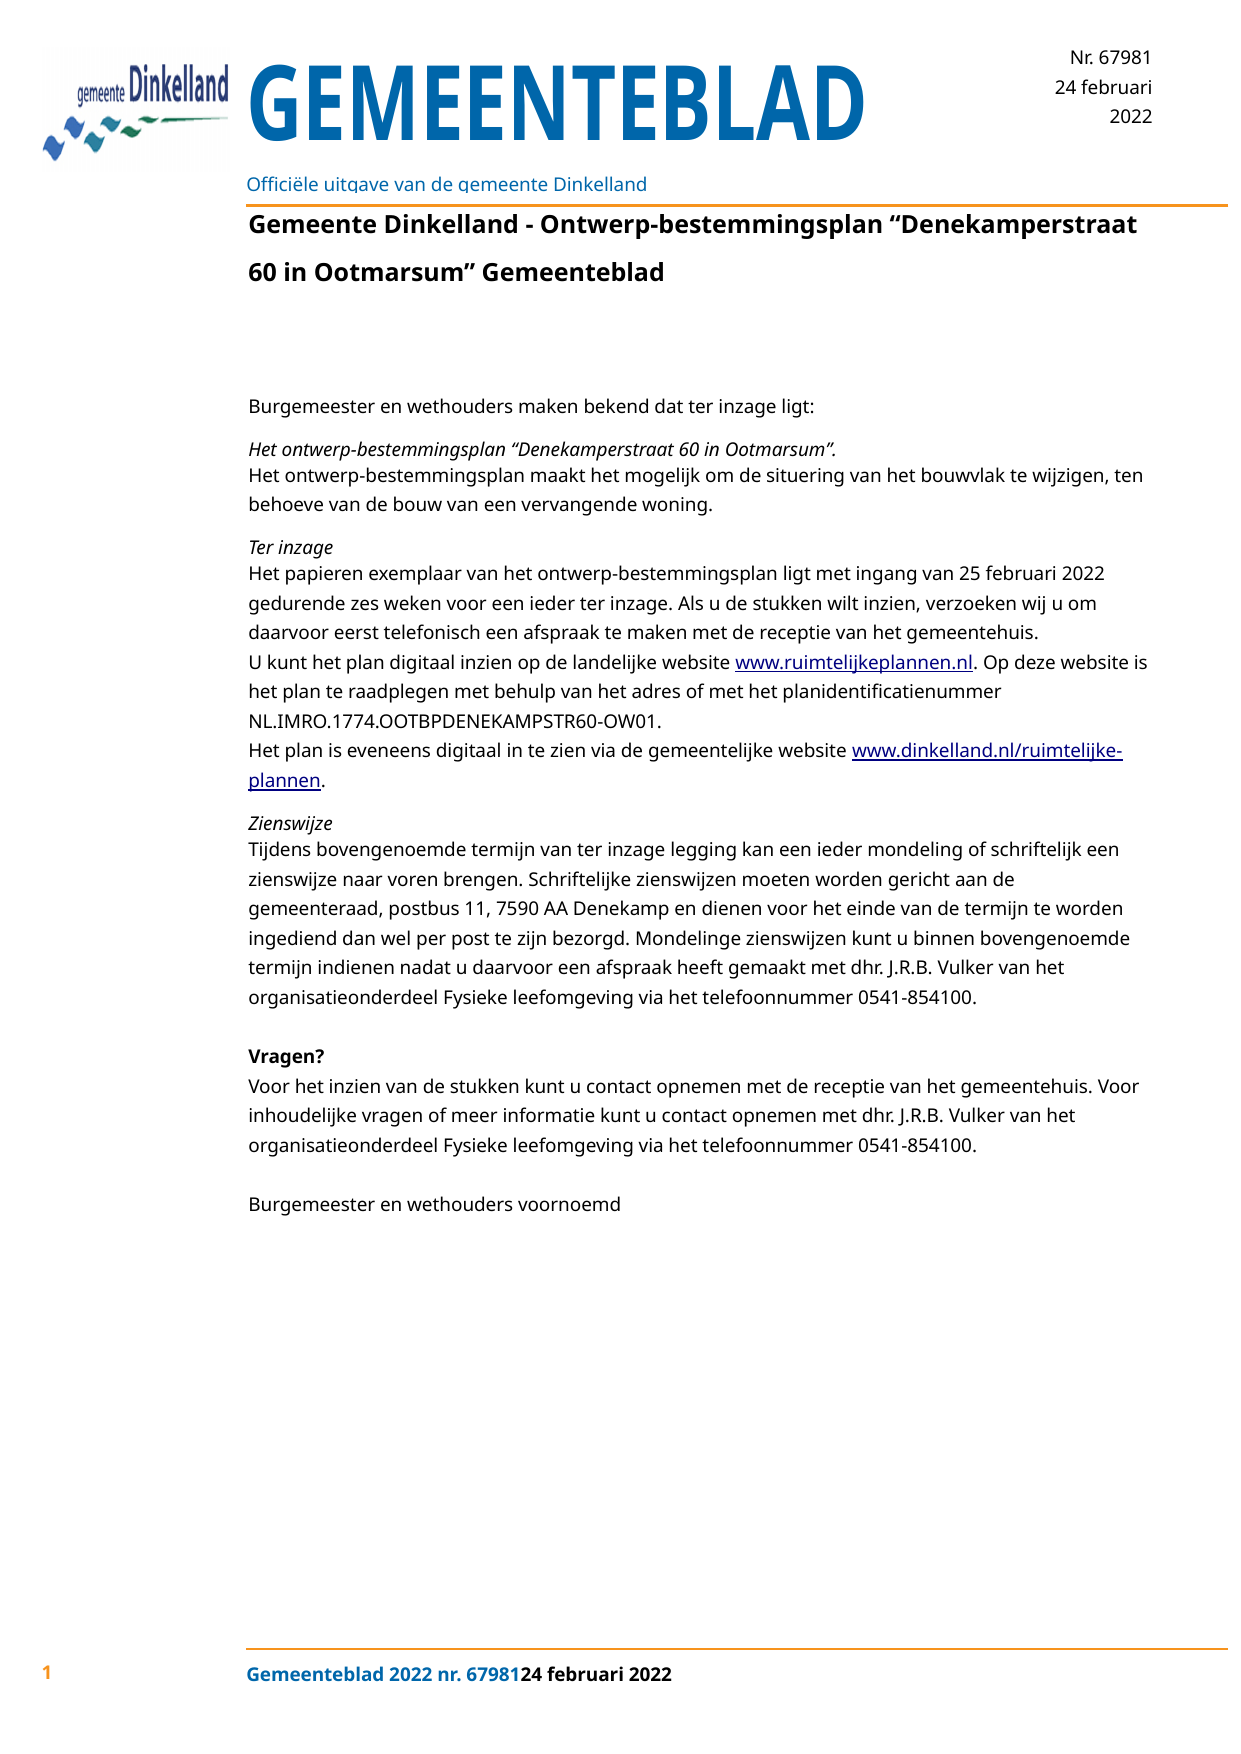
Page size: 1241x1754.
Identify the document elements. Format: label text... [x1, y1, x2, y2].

text Burgemeester en wethouders voornoemd [248, 1191, 1152, 1217]
text Burgemeester en wethouders maken bekend dat ter inzage ligt: [248, 393, 1152, 419]
text Het ontwerp-bestemmingsplan maakt het mogelijk om de situering van het bouwvlak te wijzigen, ten behoeve van de bouw van een vervangende woning. [248, 462, 1152, 517]
text Gemeente Dinkelland - Ontwerp-bestemmingsplan “Denekamperstraat 60 in Ootmarsum” Gemeenteblad [248, 207, 1152, 288]
text Vragen? [248, 1043, 1152, 1069]
text Het papieren exemplaar van het ontwerp-bestemmingsplan ligt met ingang van 25 februari 2022 gedurende zes weken voor een ieder ter inzage. Als u de stukken wilt inzien, verzoeken wij u om daarvoor eerst telefonisch een afspraak te maken met de receptie van het gemeentehuis. [248, 560, 1152, 645]
text Het ontwerp-bestemmingsplan “Denekamperstraat 60 in Ootmarsum”. [248, 436, 1152, 462]
text Tijdens bovengenoemde termijn van ter inzage legging kan een ieder mondeling of schriftelijk een zienswijze naar voren brengen. Schriftelijke zienswijzen moeten worden gericht aan de gemeenteraad, postbus 11, 7590 AA Denekamp en dienen voor het einde van de termijn te worden ingediend dan wel per post te zijn bezorgd. Mondelinge zienswijzen kunt u binnen bovengenoemde termijn indienen nadat u daarvoor een afspraak heeft gemaakt met dhr. J.R.B. Vulker van het organisatieonderdeel Fysieke leefomgeving via het telefoonnummer 0541-854100. [248, 836, 1152, 1010]
text Voor het inzien van de stukken kunt u contact opnemen met de receptie van het gemeentehuis. Voor inhoudelijke vragen of meer informatie kunt u contact opnemen met dhr. J.R.B. Vulker van het organisatieonderdeel Fysieke leefomgeving via het telefoonnummer 0541-854100. [248, 1073, 1152, 1158]
picture [41, 47, 231, 172]
text Het plan is eveneens digitaal in te zien via de gemeentelijke website www.dinkelland.nl/ruimtelijke-plannen. [248, 738, 1152, 793]
text U kunt het plan digitaal inzien op de landelijke website www.ruimtelijkeplannen.nl. Op deze website is het plan te raadplegen met behulp van het adres of met het planidentificatienummer NL.IMRO.1774.OOTBPDENEKAMPSTR60-OW01. [248, 649, 1152, 734]
text Ter inzage [248, 534, 1152, 560]
text Zienswijze [248, 810, 1152, 836]
